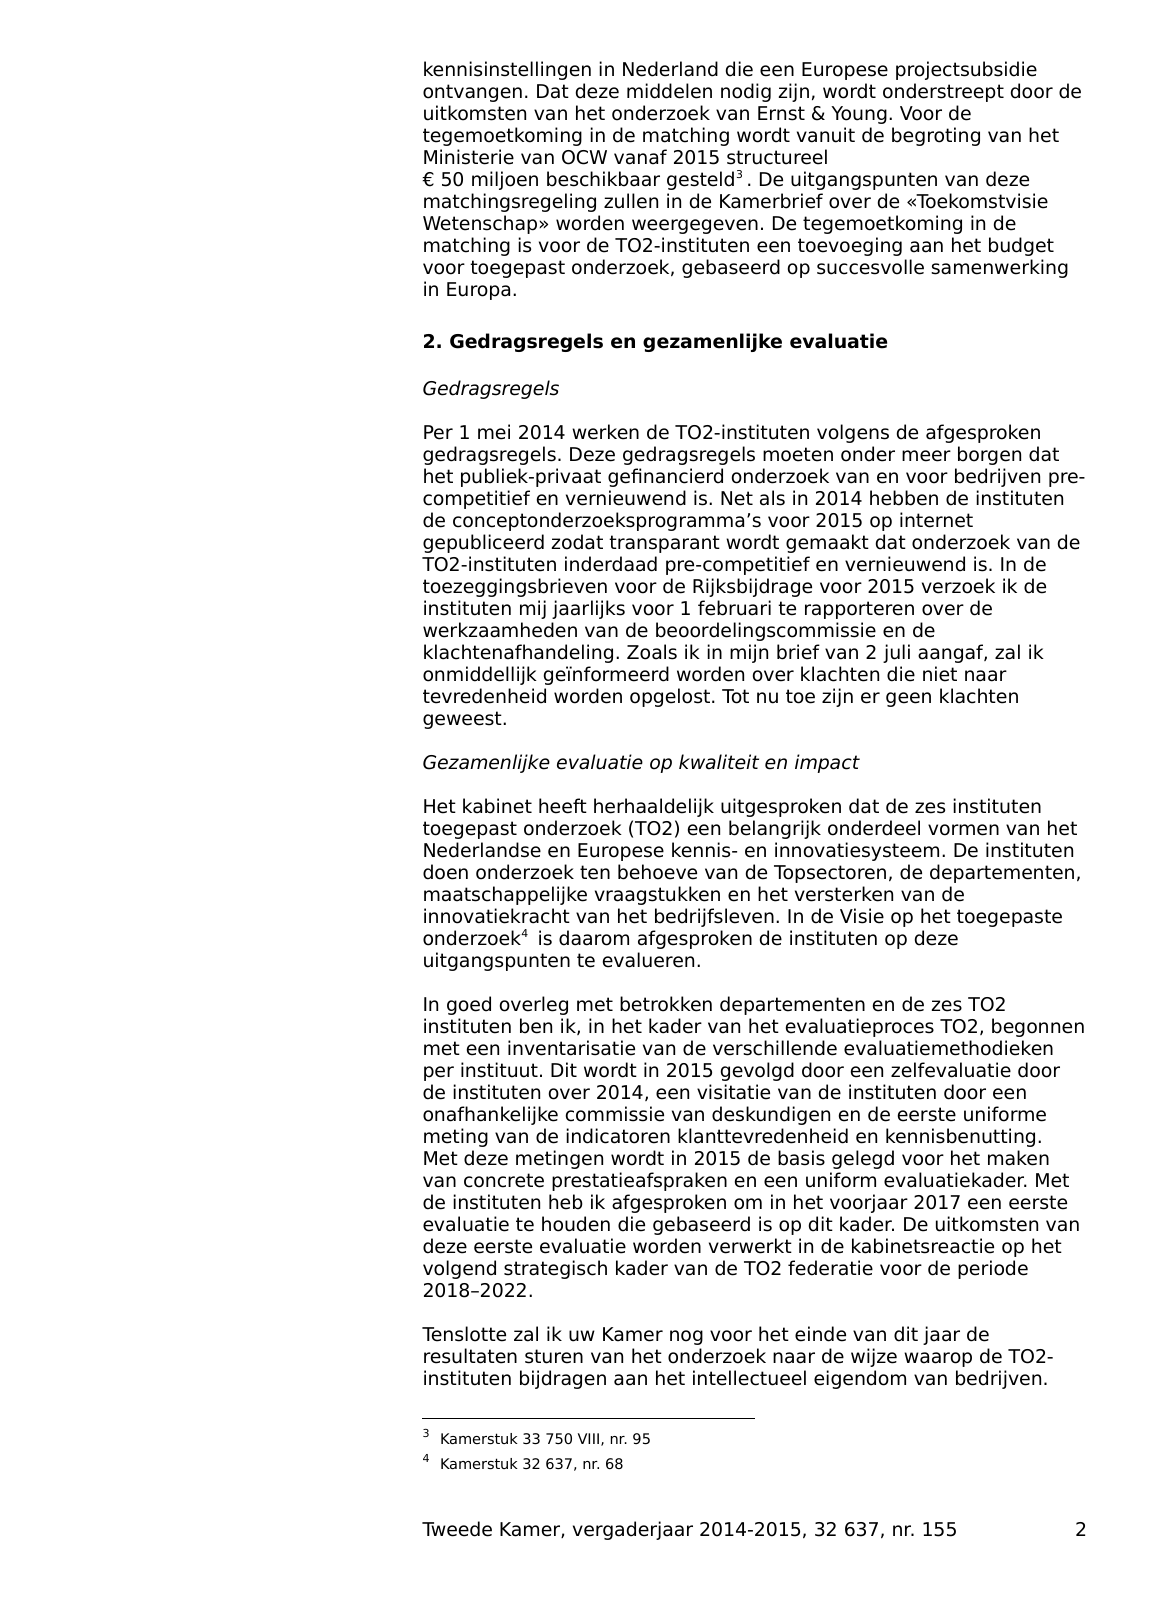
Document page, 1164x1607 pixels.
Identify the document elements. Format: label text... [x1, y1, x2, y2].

text Het kabinet heeft herhaaldelijk uitgesproken dat de zes instituten toegepast onderzoek (TO2) een belangrijk onderdeel vormen van het Nederlandse en Europese kennis- en innovatiesysteem. De instituten doen onderzoek ten behoeve van de Topsectoren, de departementen, maatschappelijke vraagstukken en het versterken van de innovatiekracht van het bedrijfsleven. In de Visie op het toegepaste onderzoek is daarom afgesproken de instituten op deze uitgangspunten te evalueren. [422, 796, 1087, 972]
text Kamerstuk 32 637, nr. 68 [422, 1452, 1087, 1474]
subtitle Gedragsregels [422, 378, 1087, 400]
text Per 1 mei 2014 werken de TO2-instituten volgens de afgesproken gedragsregels. Deze gedragsregels moeten onder meer borgen dat het publiek-privaat gefinancierd onderzoek van en voor bedrijven pre-competitief en vernieuwend is. Net als in 2014 hebben de instituten de conceptonderzoeksprogramma’s voor 2015 op internet gepubliceerd zodat transparant wordt gemaakt dat onderzoek van de TO2-instituten inderdaad pre-competitief en vernieuwend is. In de toezeggingsbrieven voor de Rijksbijdrage voor 2015 verzoek ik de instituten mij jaarlijks voor 1 februari te rapporteren over de werkzaamheden van de beoordelingscommissie en de klachtenafhandeling. Zoals ik in mijn brief van 2 juli aangaf, zal ik onmiddellijk geïnformeerd worden over klachten die niet naar tevredenheid worden opgelost. Tot nu toe zijn er geen klachten geweest. [422, 422, 1087, 730]
text Kamerstuk 33 750 VIII, nr. 95 [422, 1427, 1087, 1449]
text In goed overleg met betrokken departementen en de zes TO2 instituten ben ik, in het kader van het evaluatieproces TO2, begonnen met een inventarisatie van de verschillende evaluatiemethodieken per instituut. Dit wordt in 2015 gevolgd door een zelfevaluatie door de instituten over 2014, een visitatie van de instituten door een onafhankelijke commissie van deskundigen en de eerste uniforme meting van de indicatoren klanttevredenheid en kennisbenutting. [422, 994, 1087, 1148]
text Met deze metingen wordt in 2015 de basis gelegd voor het maken van concrete prestatieafspraken en een uniform evaluatiekader. Met de instituten heb ik afgesproken om in het voorjaar 2017 een eerste evaluatie te houden die gebaseerd is op dit kader. De uitkomsten van deze eerste evaluatie worden verwerkt in de kabinetsreactie op het volgend strategisch kader van de TO2 federatie voor de periode 2018–2022. [422, 1148, 1087, 1302]
text kennisinstellingen in Nederland die een Europese projectsubsidie ontvangen. Dat deze middelen nodig zijn, wordt onderstreept door de uitkomsten van het onderzoek van Ernst & Young. Voor de tegemoetkoming in de matching wordt vanuit de begroting van het Ministerie van OCW vanaf 2015 structureel [422, 59, 1087, 169]
subtitle 2. Gedragsregels en gezamenlijke evaluatie [422, 331, 1087, 353]
text Tenslotte zal ik uw Kamer nog voor het einde van dit jaar de resultaten sturen van het onderzoek naar de wijze waarop de TO2-instituten bijdragen aan het intellectueel eigendom van bedrijven. [422, 1324, 1087, 1390]
text € 50 miljoen beschikbaar gesteld. De uitgangspunten van deze matchingsregeling zullen in de Kamerbrief over de «Toekomstvisie Wetenschap» worden weergegeven. De tegemoetkoming in de matching is voor de TO2-instituten een toevoeging aan het budget voor toegepast onderzoek, gebaseerd op succesvolle samenwerking in Europa. [422, 169, 1087, 301]
subtitle Gezamenlijke evaluatie op kwaliteit en impact [422, 752, 1087, 774]
